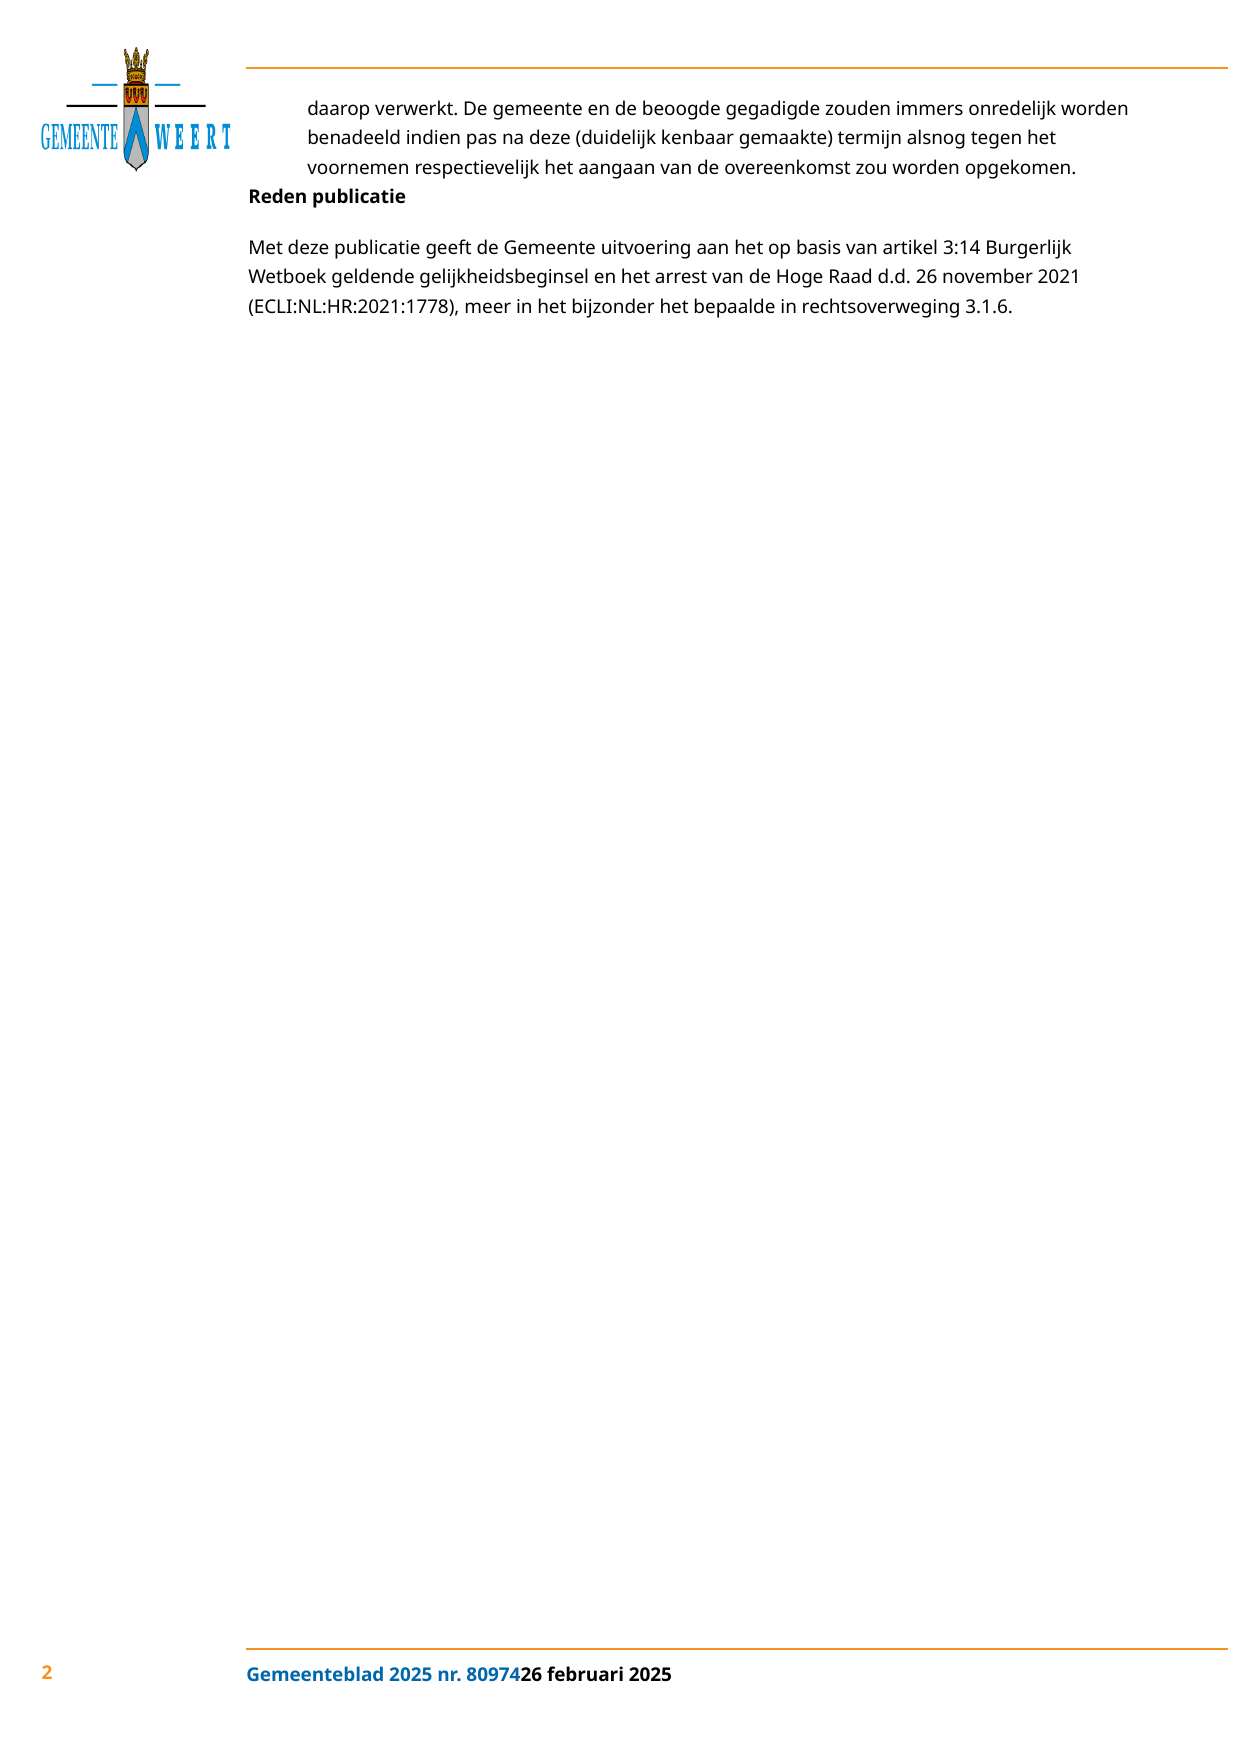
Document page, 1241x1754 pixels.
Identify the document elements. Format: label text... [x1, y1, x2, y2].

text Reden publicatie [248, 183, 1152, 209]
text Met deze publicatie geeft de Gemeente uitvoering aan het op basis van artikel 3:14 Burgerlijk Wetboek geldende gelijkheidsbeginsel en het arrest van de Hoge Raad d.d. 26 november 2021 (ECLI:NL:HR:2021:1778), meer in het bijzonder het bepaalde in rechtsoverweging 3.1.6. [248, 234, 1152, 319]
picture [41, 47, 231, 172]
list daarop verwerkt. De gemeente en de beoogde gegadigde zouden immers onredelijk worden benadeeld indien pas na deze (duidelijk kenbaar gemaakte) termijn alsnog tegen het voornemen respectievelijk het aangaan van de overeenkomst zou worden opgekomen. [248, 95, 1152, 180]
